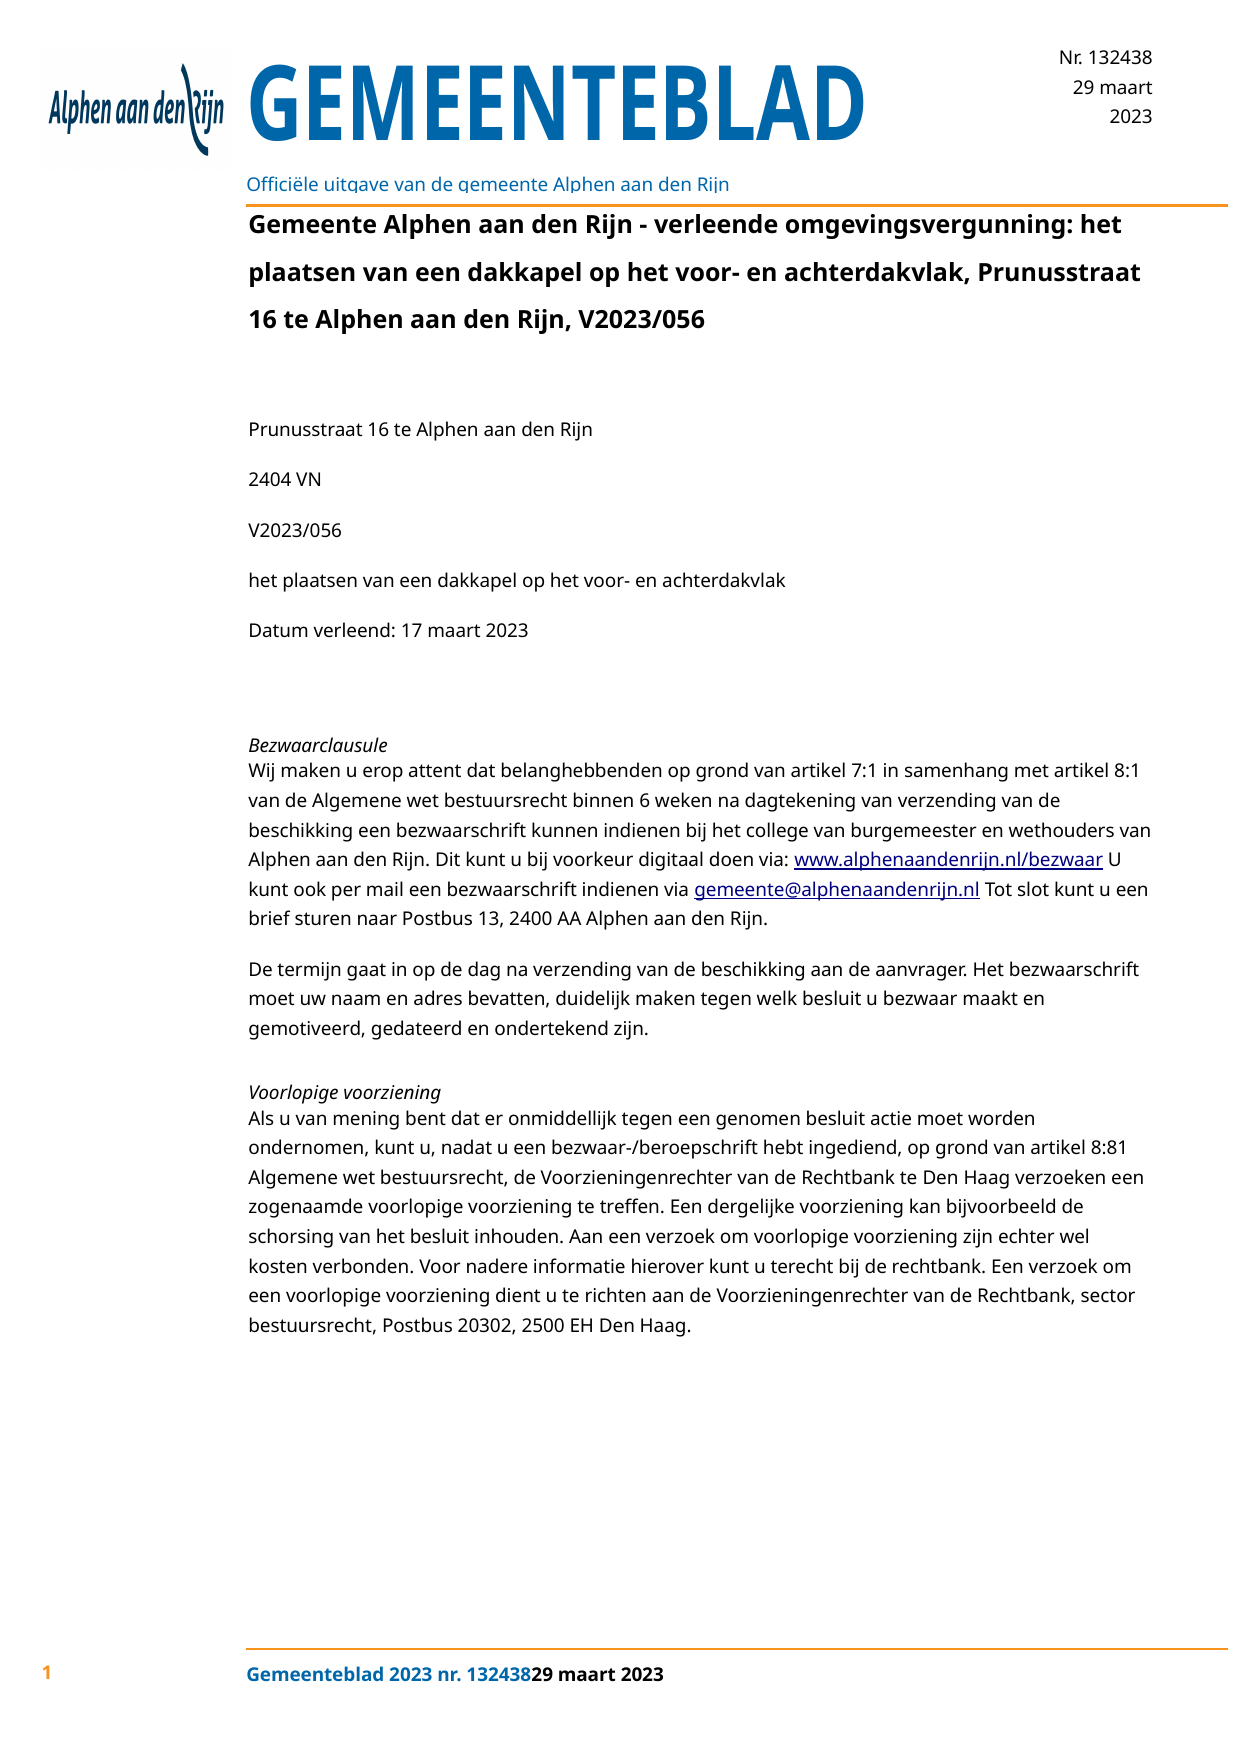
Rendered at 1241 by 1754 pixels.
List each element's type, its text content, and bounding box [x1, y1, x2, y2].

text Wij maken u erop attent dat belanghebbenden op grond van artikel 7:1 in samenhang met artikel 8:1 van de Algemene wet bestuursrecht binnen 6 weken na dagtekening van verzending van de beschikking een bezwaarschrift kunnen indienen bij het college van burgemeester en wethouders van Alphen aan den Rijn. Dit kunt u bij voorkeur digitaal doen via: www.alphenaandenrijn.nl/bezwaar U kunt ook per mail een bezwaarschrift indienen via gemeente@alphenaandenrijn.nl Tot slot kunt u een brief sturen naar Postbus 13, 2400 AA Alphen aan den Rijn. [248, 758, 1152, 931]
text Als u van mening bent dat er onmiddellijk tegen een genomen besluit actie moet worden ondernomen, kunt u, nadat u een bezwaar-/beroepschrift hebt ingediend, op grond van artikel 8:81 Algemene wet bestuursrecht, de Voorzieningenrechter van de Rechtbank te Den Haag verzoeken een zogenaamde voorlopige voorziening te treffen. Een dergelijke voorziening kan bijvoorbeeld de schorsing van het besluit inhouden. Aan een verzoek om voorlopige voorziening zijn echter wel kosten verbonden. Voor nadere informatie hierover kunt u terecht bij de rechtbank. Een verzoek om een voorlopige voorziening dient u te richten aan de Voorzieningenrechter van de Rechtbank, sector bestuursrecht, Postbus 20302, 2500 EH Den Haag. [248, 1105, 1152, 1338]
text De termijn gaat in op de dag na verzending van de beschikking aan de aanvrager. Het bezwaarschrift moet uw naam en adres bevatten, duidelijk maken tegen welk besluit u bezwaar maakt en gemotiveerd, gedateerd en ondertekend zijn. [248, 956, 1152, 1041]
text Voorlopige voorziening [248, 1079, 1152, 1105]
text Prunusstraat 16 te Alphen aan den Rijn [248, 416, 1152, 442]
picture [41, 47, 231, 172]
text V2023/056 [248, 517, 1152, 542]
text het plaatsen van een dakkapel op het voor- en achterdakvlak [248, 567, 1152, 593]
text Datum verleend: 17 maart 2023 [248, 618, 1152, 643]
text Bezwaarclausule [248, 732, 1152, 758]
text 2404 VN [248, 466, 1152, 492]
text Gemeente Alphen aan den Rijn - verleende omgevingsvergunning: het plaatsen van een dakkapel op het voor- en achterdakvlak, Prunusstraat 16 te Alphen aan den Rijn, V2023/056 [248, 207, 1152, 336]
